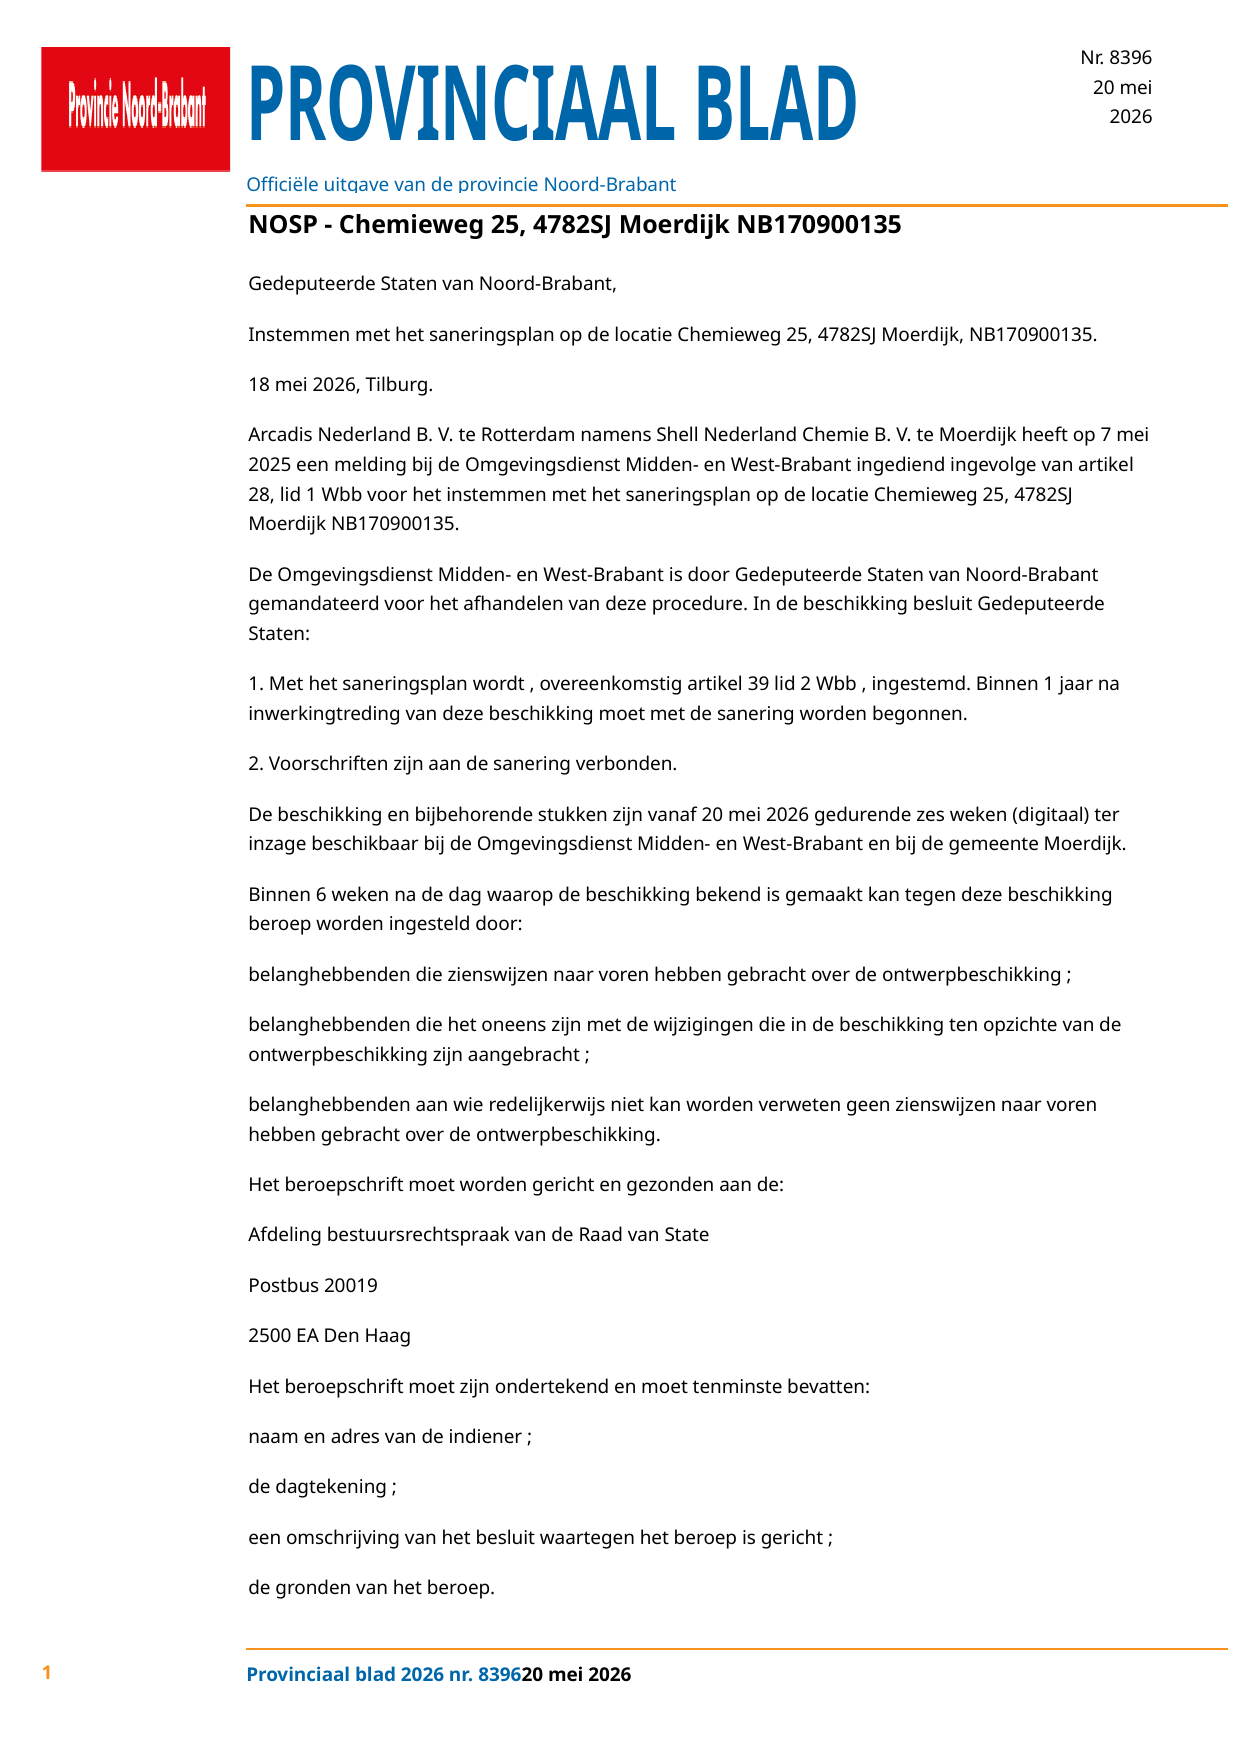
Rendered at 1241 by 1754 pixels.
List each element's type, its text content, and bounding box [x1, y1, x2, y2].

text De Omgevingsdienst Midden- en West-Brabant is door Gedeputeerde Staten van Noord-Brabant gemandateerd voor het afhandelen van deze procedure. In de beschikking besluit Gedeputeerde Staten: [248, 561, 1152, 646]
text Binnen 6 weken na de dag waarop de beschikking bekend is gemaakt kan tegen deze beschikking beroep worden ingesteld door: [248, 881, 1152, 936]
text Het beroepschrift moet zijn ondertekend en moet tenminste bevatten: [248, 1373, 1152, 1398]
text 2. Voorschriften zijn aan de sanering verbonden. [248, 750, 1152, 776]
text naam en adres van de indiener ; [248, 1423, 1152, 1449]
text de dagtekening ; [248, 1474, 1152, 1499]
text Arcadis Nederland B. V. te Rotterdam namens Shell Nederland Chemie B. V. te Moerdijk heeft op 7 mei 2025 een melding bij de Omgevingsdienst Midden- en West-Brabant ingediend ingevolge van artikel 28, lid 1 Wbb voor het instemmen met het saneringsplan op de locatie Chemieweg 25, 4782SJ Moerdijk NB170900135. [248, 422, 1152, 536]
text een omschrijving van het besluit waartegen het beroep is gericht ; [248, 1524, 1152, 1550]
picture [41, 47, 231, 172]
text Gedeputeerde Staten van Noord-Brabant, [248, 270, 1152, 296]
text de gronden van het beroep. [248, 1574, 1152, 1600]
text Afdeling bestuursrechtspraak van de Raad van State [248, 1222, 1152, 1247]
text belanghebbenden aan wie redelijkerwijs niet kan worden verweten geen zienswijzen naar voren hebben gebracht over de ontwerpbeschikking. [248, 1091, 1152, 1146]
text De beschikking en bijbehorende stukken zijn vanaf 20 mei 2026 gedurende zes weken (digitaal) ter inzage beschikbaar bij de Omgevingsdienst Midden- en West-Brabant en bij de gemeente Moerdijk. [248, 801, 1152, 856]
text Postbus 20019 [248, 1272, 1152, 1298]
text belanghebbenden die het oneens zijn met de wijzigingen die in de beschikking ten opzichte van de ontwerpbeschikking zijn aangebracht ; [248, 1011, 1152, 1066]
text Het beroepschrift moet worden gericht en gezonden aan de: [248, 1171, 1152, 1197]
text Instemmen met het saneringsplan op de locatie Chemieweg 25, 4782SJ Moerdijk, NB170900135. [248, 321, 1152, 346]
text belanghebbenden die zienswijzen naar voren hebben gebracht over de ontwerpbeschikking ; [248, 961, 1152, 986]
text 2500 EA Den Haag [248, 1322, 1152, 1348]
text 18 mei 2026, Tilburg. [248, 371, 1152, 397]
text 1. Met het saneringsplan wordt , overeenkomstig artikel 39 lid 2 Wbb , ingestemd. Binnen 1 jaar na inwerkingtreding van deze beschikking moet met de sanering worden begonnen. [248, 670, 1152, 726]
text NOSP - Chemieweg 25, 4782SJ Moerdijk NB170900135 [248, 207, 1152, 241]
